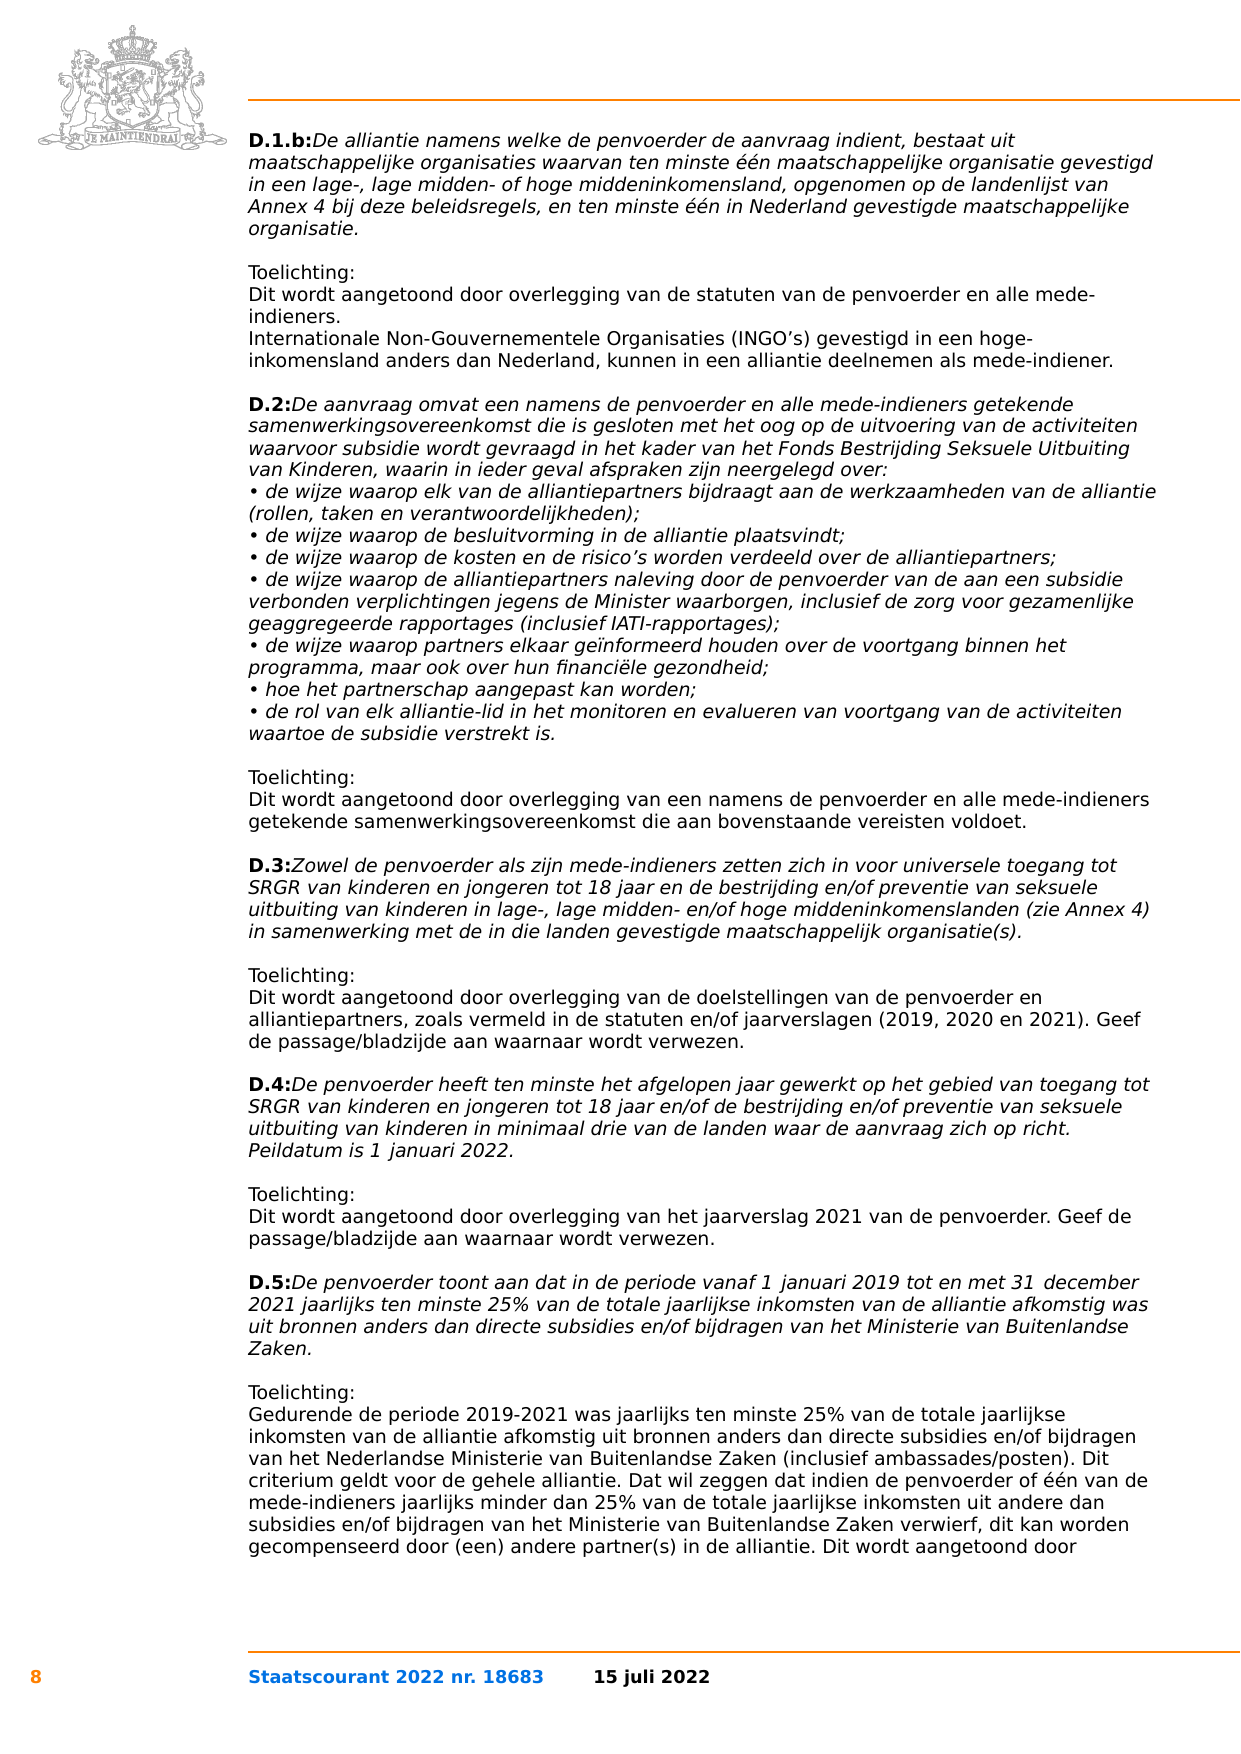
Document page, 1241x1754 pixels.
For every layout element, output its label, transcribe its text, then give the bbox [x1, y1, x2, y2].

text • de wijze waarop de besluitvorming in de alliantie plaatsvindt; [248, 525, 1163, 547]
text • hoe het partnerschap aangepast kan worden; [248, 679, 1163, 701]
text Dit wordt aangetoond door overlegging van de statuten van de penvoerder en alle mede-indieners. [248, 284, 1163, 328]
text D.3:Zowel de penvoerder als zijn mede-indieners zetten zich in voor universele toegang tot SRGR van kinderen en jongeren tot 18 jaar en de bestrijding en/of preventie van seksuele uitbuiting van kinderen in lage-, lage midden- en/of hoge middeninkomenslanden (zie Annex 4) in samenwerking met de in die landen gevestigde maatschappelijk organisatie(s). [248, 855, 1163, 943]
text D.1.b:De alliantie namens welke de penvoerder de aanvraag indient, bestaat uit maatschappelijke organisaties waarvan ten minste één maatschappelijke organisatie gevestigd in een lage-, lage midden- of hoge middeninkomensland, opgenomen op de landenlijst van Annex 4 bij deze beleidsregels, en ten minste één in Nederland gevestigde maatschappelijke organisatie. [248, 130, 1163, 240]
text Gedurende de periode 2019-2021 was jaarlijks ten minste 25% van de totale jaarlijkse inkomsten van de alliantie afkomstig uit bronnen anders dan directe subsidies en/of bijdragen van het Nederlandse Ministerie van Buitenlandse Zaken (inclusief ambassades/posten). Dit criterium geldt voor de gehele alliantie. Dat wil zeggen dat indien de penvoerder of één van de mede-indieners jaarlijks minder dan 25% van de totale jaarlijkse inkomsten uit andere dan subsidies en/of bijdragen van het Ministerie van Buitenlandse Zaken verwierf, dit kan worden gecompenseerd door (een) andere partner(s) in de alliantie. Dit wordt aangetoond door [248, 1404, 1163, 1558]
text Toelichting: [248, 1382, 1163, 1404]
text Toelichting: [248, 964, 1163, 987]
text • de wijze waarop partners elkaar geïnformeerd houden over de voortgang binnen het programma, maar ook over hun financiële gezondheid; [248, 635, 1163, 679]
text • de wijze waarop de kosten en de risico’s worden verdeeld over de alliantiepartners; [248, 547, 1163, 569]
text Toelichting: [248, 1184, 1163, 1206]
text Dit wordt aangetoond door overlegging van een namens de penvoerder en alle mede-indieners getekende samenwerkingsovereenkomst die aan bovenstaande vereisten voldoet. [248, 789, 1163, 833]
text Dit wordt aangetoond door overlegging van het jaarverslag 2021 van de penvoerder. Geef de passage/bladzijde aan waarnaar wordt verwezen. [248, 1206, 1163, 1250]
text • de wijze waarop elk van de alliantiepartners bijdraagt aan de werkzaamheden van de alliantie (rollen, taken en verantwoordelijkheden); [248, 481, 1163, 525]
text • de wijze waarop de alliantiepartners naleving door de penvoerder van de aan een subsidie verbonden verplichtingen jegens de Minister waarborgen, inclusief de zorg voor gezamenlijke geaggregeerde rapportages (inclusief IATI-rapportages); [248, 569, 1163, 635]
text Internationale Non-Gouvernementele Organisaties (INGO’s) gevestigd in een hoge-inkomensland anders dan Nederland, kunnen in een alliantie deelnemen als mede-indiener. [248, 328, 1163, 372]
picture [38, 25, 227, 150]
text Dit wordt aangetoond door overlegging van de doelstellingen van de penvoerder en alliantiepartners, zoals vermeld in de statuten en/of jaarverslagen (2019, 2020 en 2021). Geef de passage/bladzijde aan waarnaar wordt verwezen. [248, 987, 1163, 1052]
text D.2:De aanvraag omvat een namens de penvoerder en alle mede-indieners getekende samenwerkingsovereenkomst die is gesloten met het oog op de uitvoering van de activiteiten waarvoor subsidie wordt gevraagd in het kader van het Fonds Bestrijding Seksuele Uitbuiting van Kinderen, waarin in ieder geval afspraken zijn neergelegd over: [248, 393, 1163, 481]
text Toelichting: [248, 767, 1163, 789]
text D.4:De penvoerder heeft ten minste het afgelopen jaar gewerkt op het gebied van toegang tot SRGR van kinderen en jongeren tot 18 jaar en/of de bestrijding en/of preventie van seksuele uitbuiting van kinderen in minimaal drie van de landen waar de aanvraag zich op richt. Peildatum is 1 januari 2022. [248, 1074, 1163, 1162]
text • de rol van elk alliantie-lid in het monitoren en evalueren van voortgang van de activiteiten waartoe de subsidie verstrekt is. [248, 701, 1163, 745]
text D.5:De penvoerder toont aan dat in de periode vanaf 1 januari 2019 tot en met 31 december 2021 jaarlijks ten minste 25% van de totale jaarlijkse inkomsten van de alliantie afkomstig was uit bronnen anders dan directe subsidies en/of bijdragen van het Ministerie van Buitenlandse Zaken. [248, 1272, 1163, 1360]
text Toelichting: [248, 262, 1163, 284]
